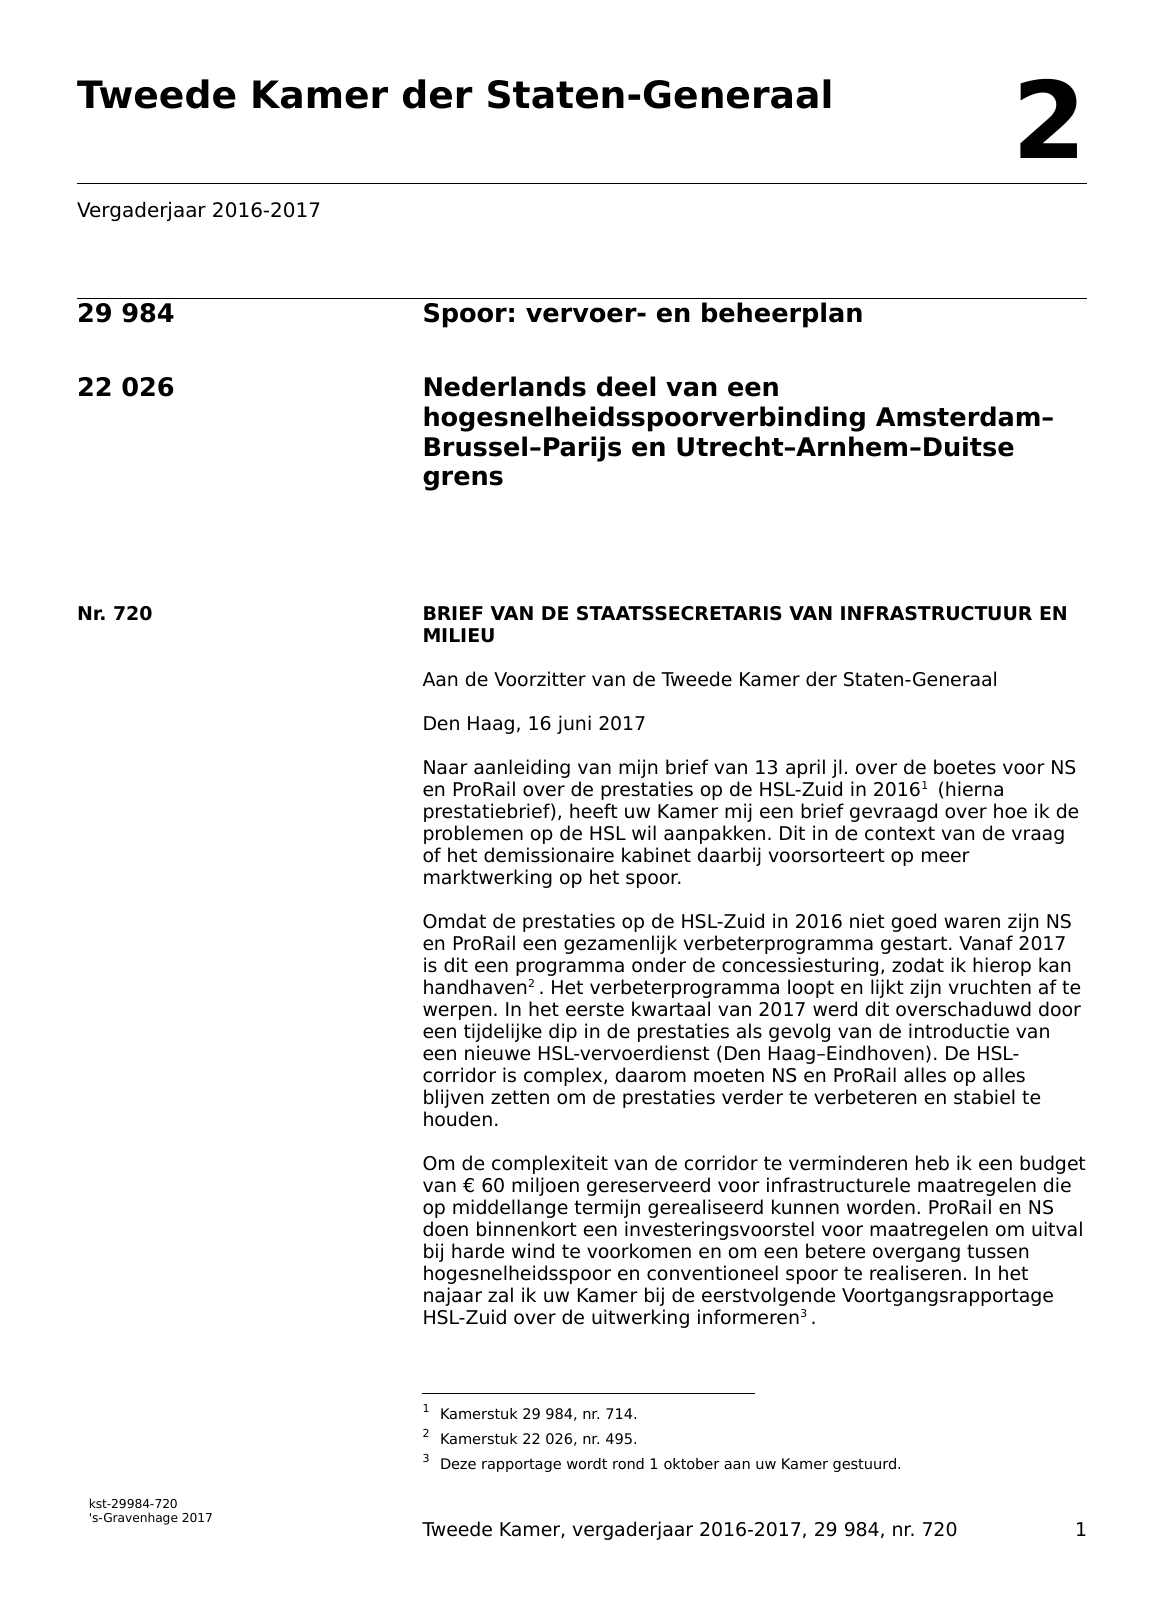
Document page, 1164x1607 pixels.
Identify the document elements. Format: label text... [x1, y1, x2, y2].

subtitle 22 026 Nederlands deel van een hogesnelheidsspoorverbinding Amsterdam–Brussel–Parijs en Utrecht–Arnhem–Duitse grens [77, 373, 1087, 492]
text 's-Gravenhage 2017 [88, 1511, 323, 1525]
table_header Tweede Kamer der Staten-Generaal [77, 59, 886, 183]
text Om de complexiteit van de corridor te verminderen heb ik een budget van € 60 miljoen gereserveerd voor infrastructurele maatregelen die op middellange termijn gerealiseerd kunnen worden. ProRail en NS doen binnenkort een investeringsvoorstel voor maatregelen om uitval bij harde wind te voorkomen en om een betere overgang tussen hogesnelheidsspoor en conventioneel spoor te realiseren. In het najaar zal ik uw Kamer bij de eerstvolgende Voortgangsrapportage HSL-Zuid over de uitwerking informeren. [422, 1153, 1087, 1329]
text Den Haag, 16 juni 2017 [422, 713, 1087, 735]
text Naar aanleiding van mijn brief van 13 april jl. over de boetes voor NS en ProRail over de prestaties op de HSL-Zuid in 2016 (hierna prestatiebrief), heeft uw Kamer mij een brief gevraagd over hoe ik de problemen op de HSL wil aanpakken. Dit in de context van de vraag of het demissionaire kabinet daarbij voorsorteert op meer marktwerking op het spoor. [422, 757, 1087, 889]
text Kamerstuk 22 026, nr. 495. [422, 1427, 1087, 1449]
text kst-29984-720 [88, 1497, 323, 1511]
text Kamerstuk 29 984, nr. 714. [422, 1402, 1087, 1424]
text Aan de Voorzitter van de Tweede Kamer der Staten-Generaal [422, 669, 1087, 691]
subtitle 29 984 Spoor: vervoer- en beheerplan [77, 299, 1087, 329]
table_cell Vergaderjaar 2016-2017 [77, 184, 1087, 298]
text Deze rapportage wordt rond 1 oktober aan uw Kamer gestuurd. [422, 1452, 1087, 1474]
subtitle Nr. 720 BRIEF VAN DE STAATSSECRETARIS VAN INFRASTRUCTUUR EN MILIEU [77, 603, 1087, 647]
text Omdat de prestaties op de HSL-Zuid in 2016 niet goed waren zijn NS en ProRail een gezamenlijk verbeterprogramma gestart. Vanaf 2017 is dit een programma onder de concessiesturing, zodat ik hierop kan handhaven. Het verbeterprogramma loopt en lijkt zijn vruchten af te werpen. In het eerste kwartaal van 2017 werd dit overschaduwd door een tijdelijke dip in de prestaties als gevolg van de introductie van een nieuwe HSL-vervoerdienst (Den Haag–Eindhoven). De HSL-corridor is complex, daarom moeten NS en ProRail alles op alles blijven zetten om de prestaties verder te verbeteren en stabiel te houden. [422, 911, 1087, 1131]
table_header 2 [886, 59, 1087, 183]
